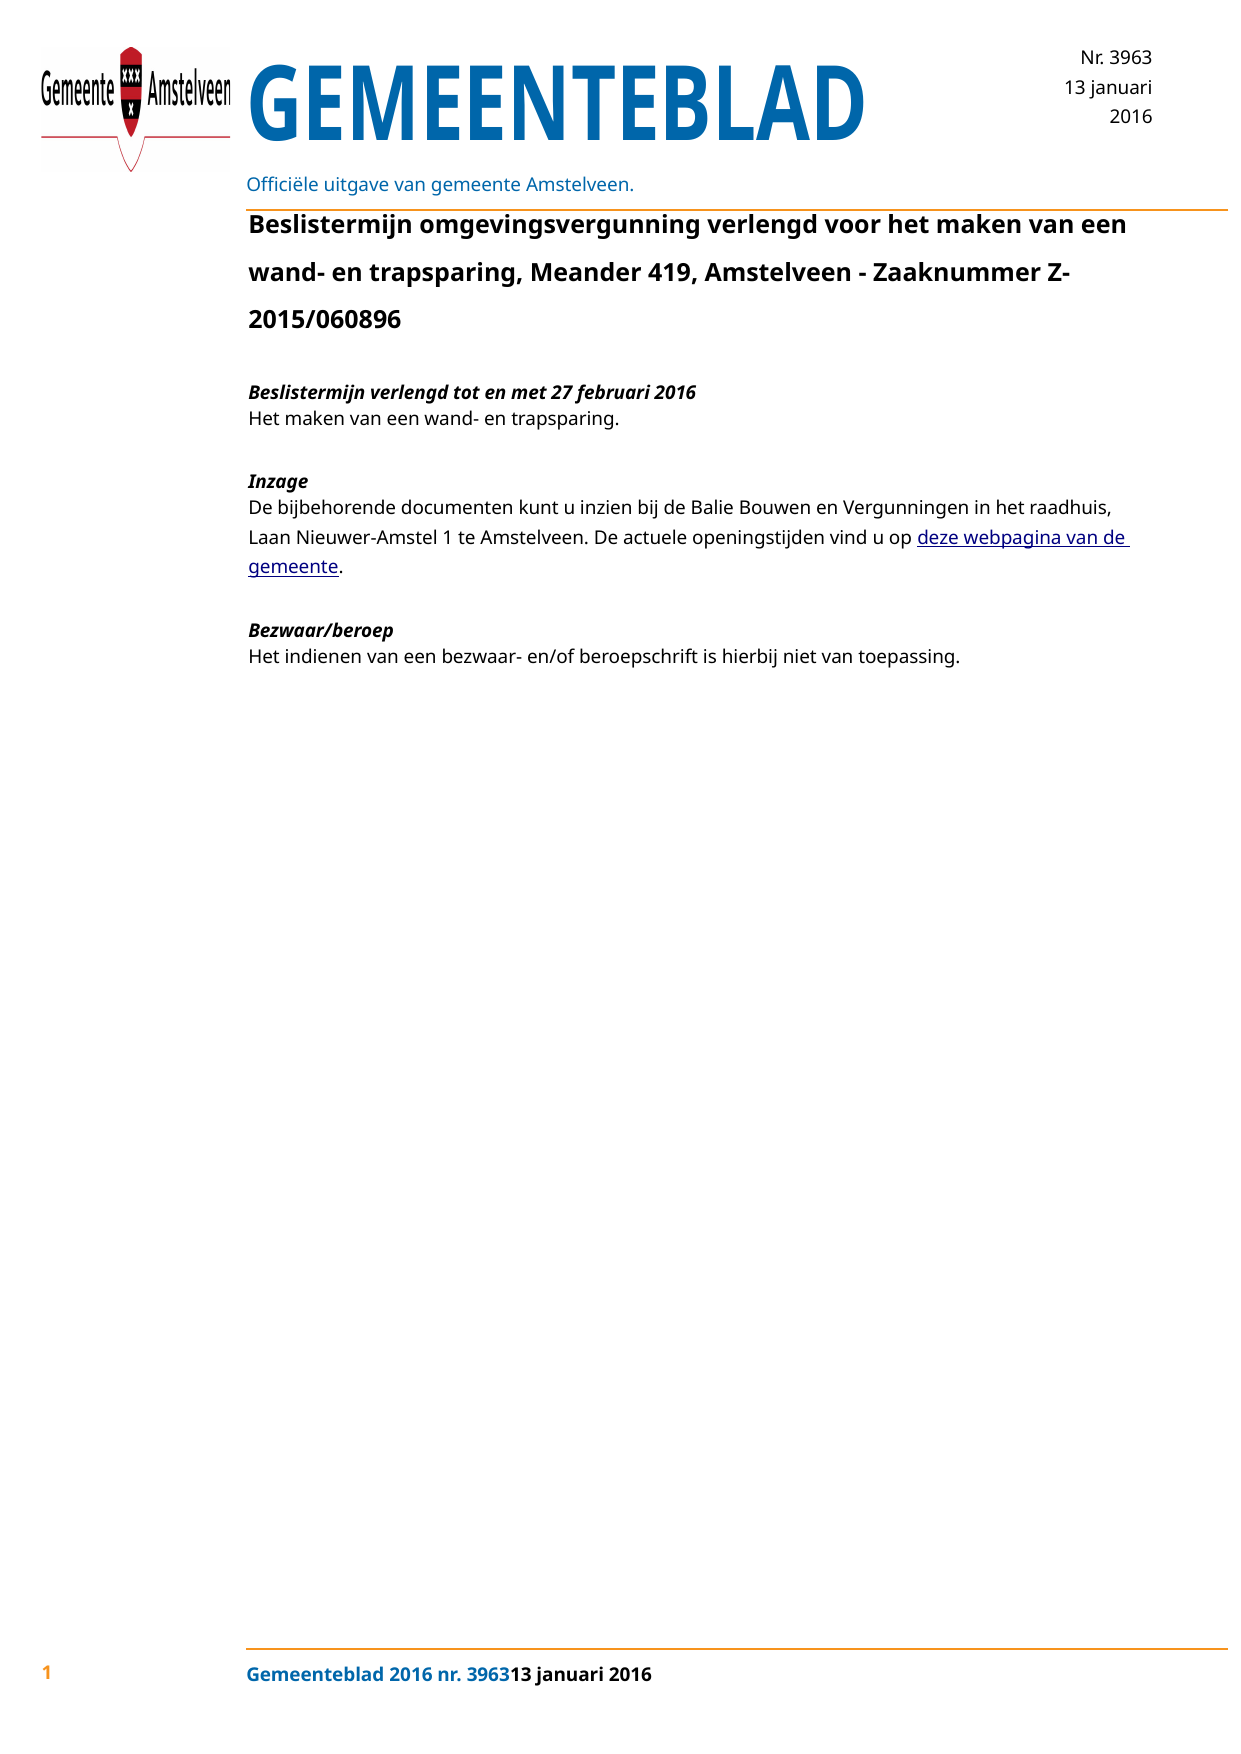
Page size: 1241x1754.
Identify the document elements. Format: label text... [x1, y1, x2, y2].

text Beslistermijn omgevingsvergunning verlengd voor het maken van een wand- en trapsparing, Meander 419, Amstelveen - Zaaknummer Z-2015/060896 [248, 211, 1152, 336]
text Het indienen van een bezwaar- en/of beroepschrift is hierbij niet van toepassing. [248, 643, 1152, 669]
text Het maken van een wand- en trapsparing. [248, 405, 1152, 431]
text Inzage [248, 469, 1152, 494]
text Beslistermijn verlengd tot en met 27 februari 2016 [248, 379, 1152, 405]
text Bezwaar/beroep [248, 618, 1152, 643]
text De bijbehorende documenten kunt u inzien bij de Balie Bouwen en Vergunningen in het raadhuis, Laan Nieuwer-Amstel 1 te Amstelveen. De actuele openingstijden vind u op deze webpagina van de gemeente. [248, 494, 1152, 579]
picture [41, 47, 231, 172]
